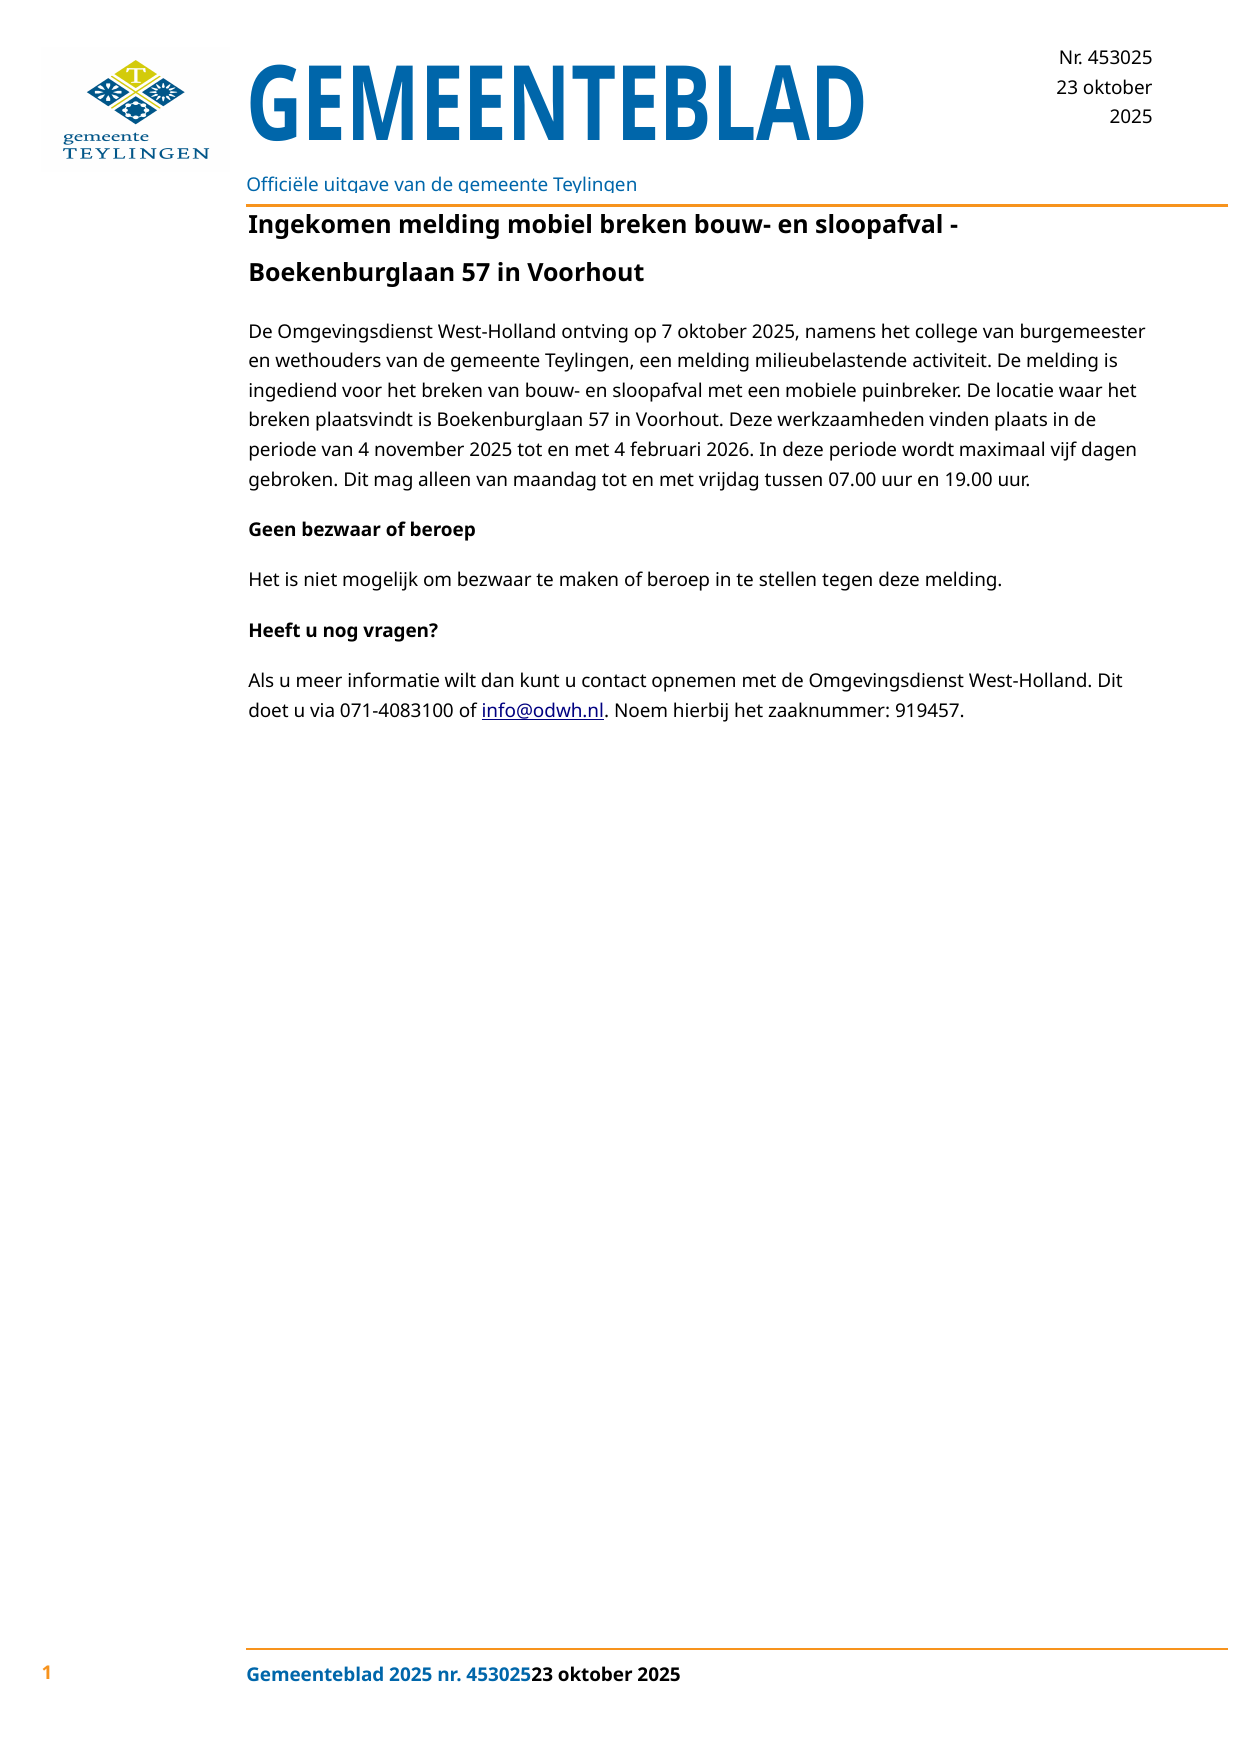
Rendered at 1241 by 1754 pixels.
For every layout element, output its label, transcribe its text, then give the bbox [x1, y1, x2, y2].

text Ingekomen melding mobiel breken bouw- en sloopafval - Boekenburglaan 57 in Voorhout [248, 207, 1152, 288]
text Geen bezwaar of beroep [248, 516, 1152, 542]
text Als u meer informatie wilt dan kunt u contact opnemen met de Omgevingsdienst West-Holland. Dit doet u via 071-4083100 of info@odwh.nl. Noem hierbij het zaaknummer: 919457. [248, 667, 1152, 723]
text Het is niet mogelijk om bezwaar te maken of beroep in te stellen tegen deze melding. [248, 567, 1152, 592]
text Heeft u nog vragen? [248, 617, 1152, 643]
picture [41, 47, 231, 172]
text De Omgevingsdienst West-Holland ontving op 7 oktober 2025, namens het college van burgemeester en wethouders van de gemeente Teylingen, een melding milieubelastende activiteit. De melding is ingediend voor het breken van bouw- en sloopafval met een mobiele puinbreker. De locatie waar het breken plaatsvindt is Boekenburglaan 57 in Voorhout. Deze werkzaamheden vinden plaats in de periode van 4 november 2025 tot en met 4 februari 2026. In deze periode wordt maximaal vijf dagen gebroken. Dit mag alleen van maandag tot en met vrijdag tussen 07.00 uur en 19.00 uur. [248, 318, 1152, 492]
